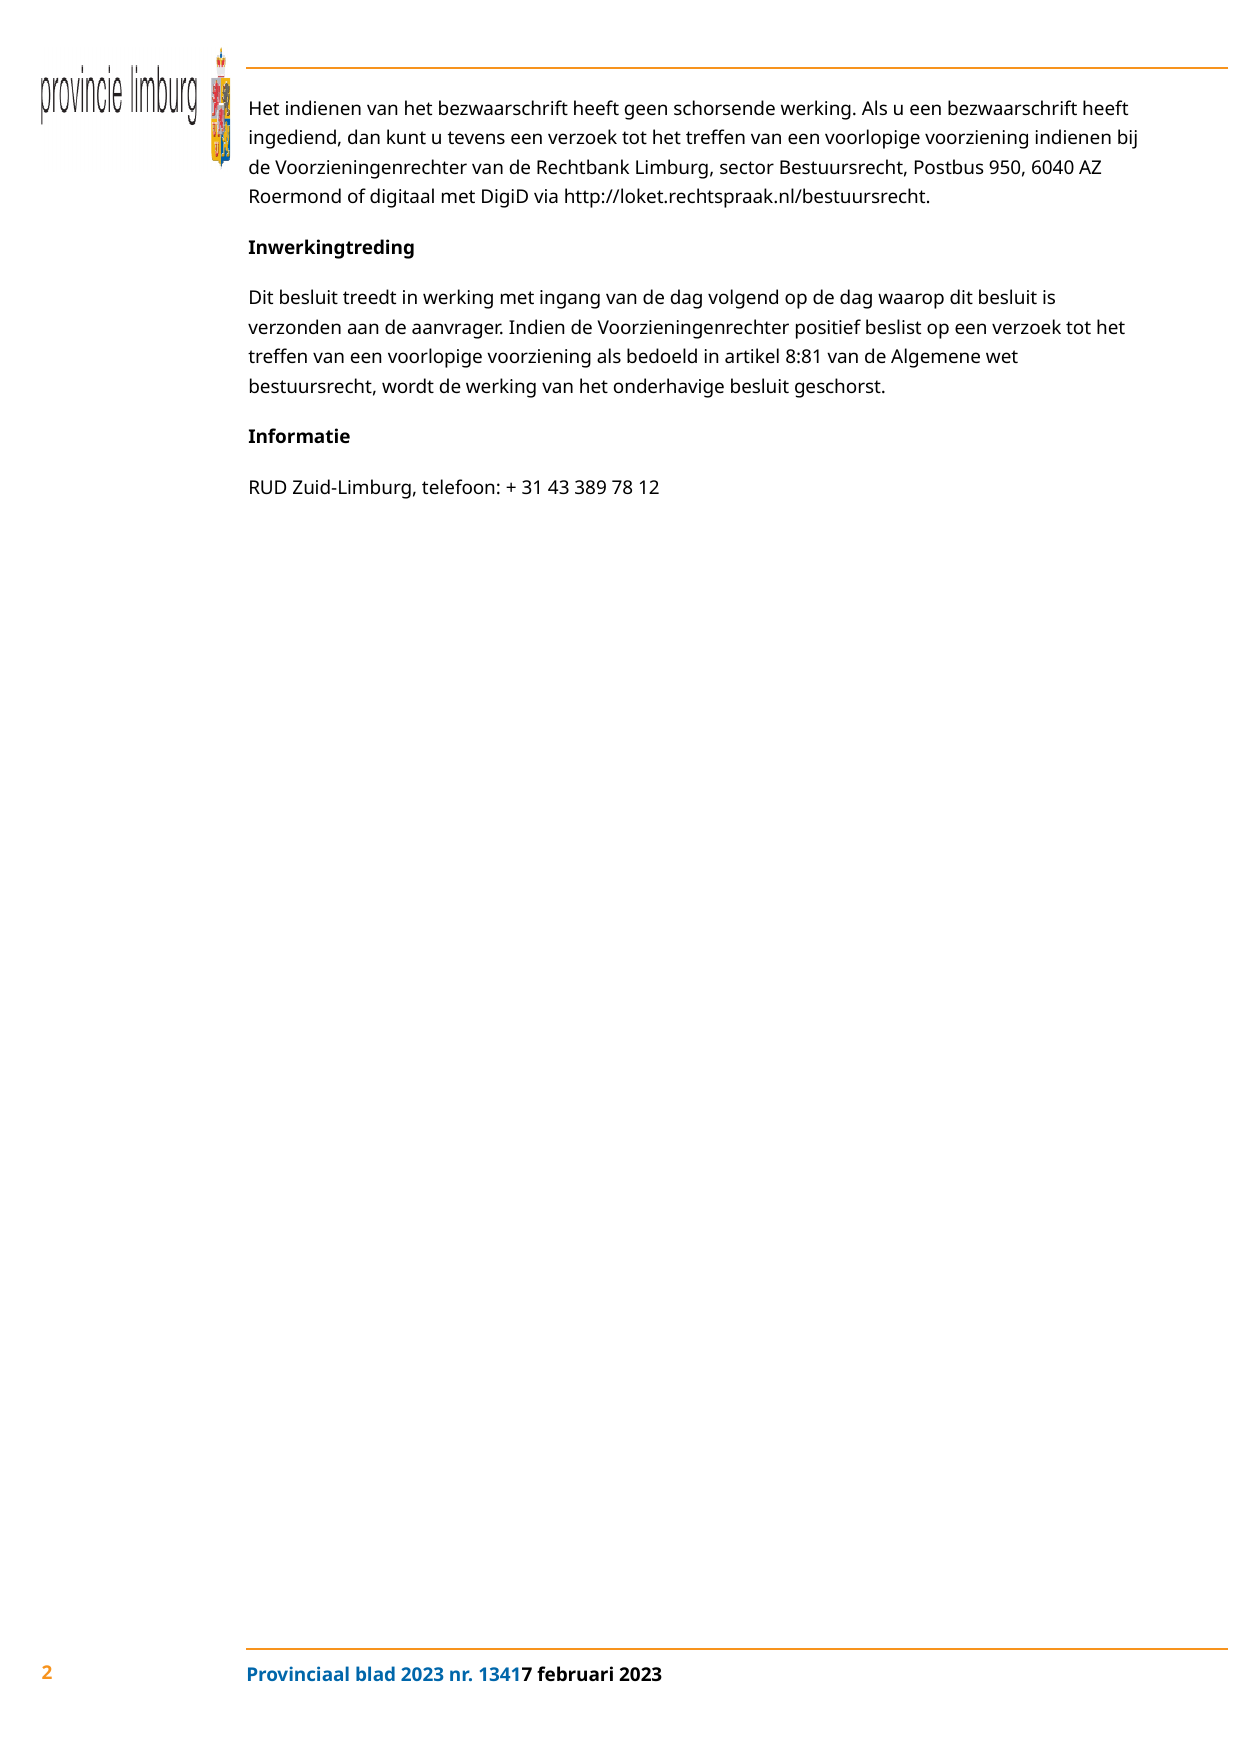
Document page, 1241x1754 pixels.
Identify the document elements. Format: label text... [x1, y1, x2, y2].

text Inwerkingtreding [248, 234, 1152, 260]
text Informatie [248, 423, 1152, 449]
text Dit besluit treedt in werking met ingang van de dag volgend op de dag waarop dit besluit is verzonden aan de aanvrager. Indien de Voorzieningenrechter positief beslist op een verzoek tot het treffen van een voorlopige voorziening als bedoeld in artikel 8:81 van de Algemene wet bestuursrecht, wordt de werking van het onderhavige besluit geschorst. [248, 284, 1152, 399]
text Het indienen van het bezwaarschrift heeft geen schorsende werking. Als u een bezwaarschrift heeft ingediend, dan kunt u tevens een verzoek tot het treffen van een voorlopige voorziening indienen bij de Voorzieningenrechter van de Rechtbank Limburg, sector Bestuursrecht, Postbus 950, 6040 AZ Roermond of digitaal met DigiD via http://loket.rechtspraak.nl/bestuursrecht. [248, 95, 1152, 209]
picture [41, 47, 231, 172]
text RUD Zuid-Limburg, telefoon: + 31 43 389 78 12 [248, 474, 1152, 500]
